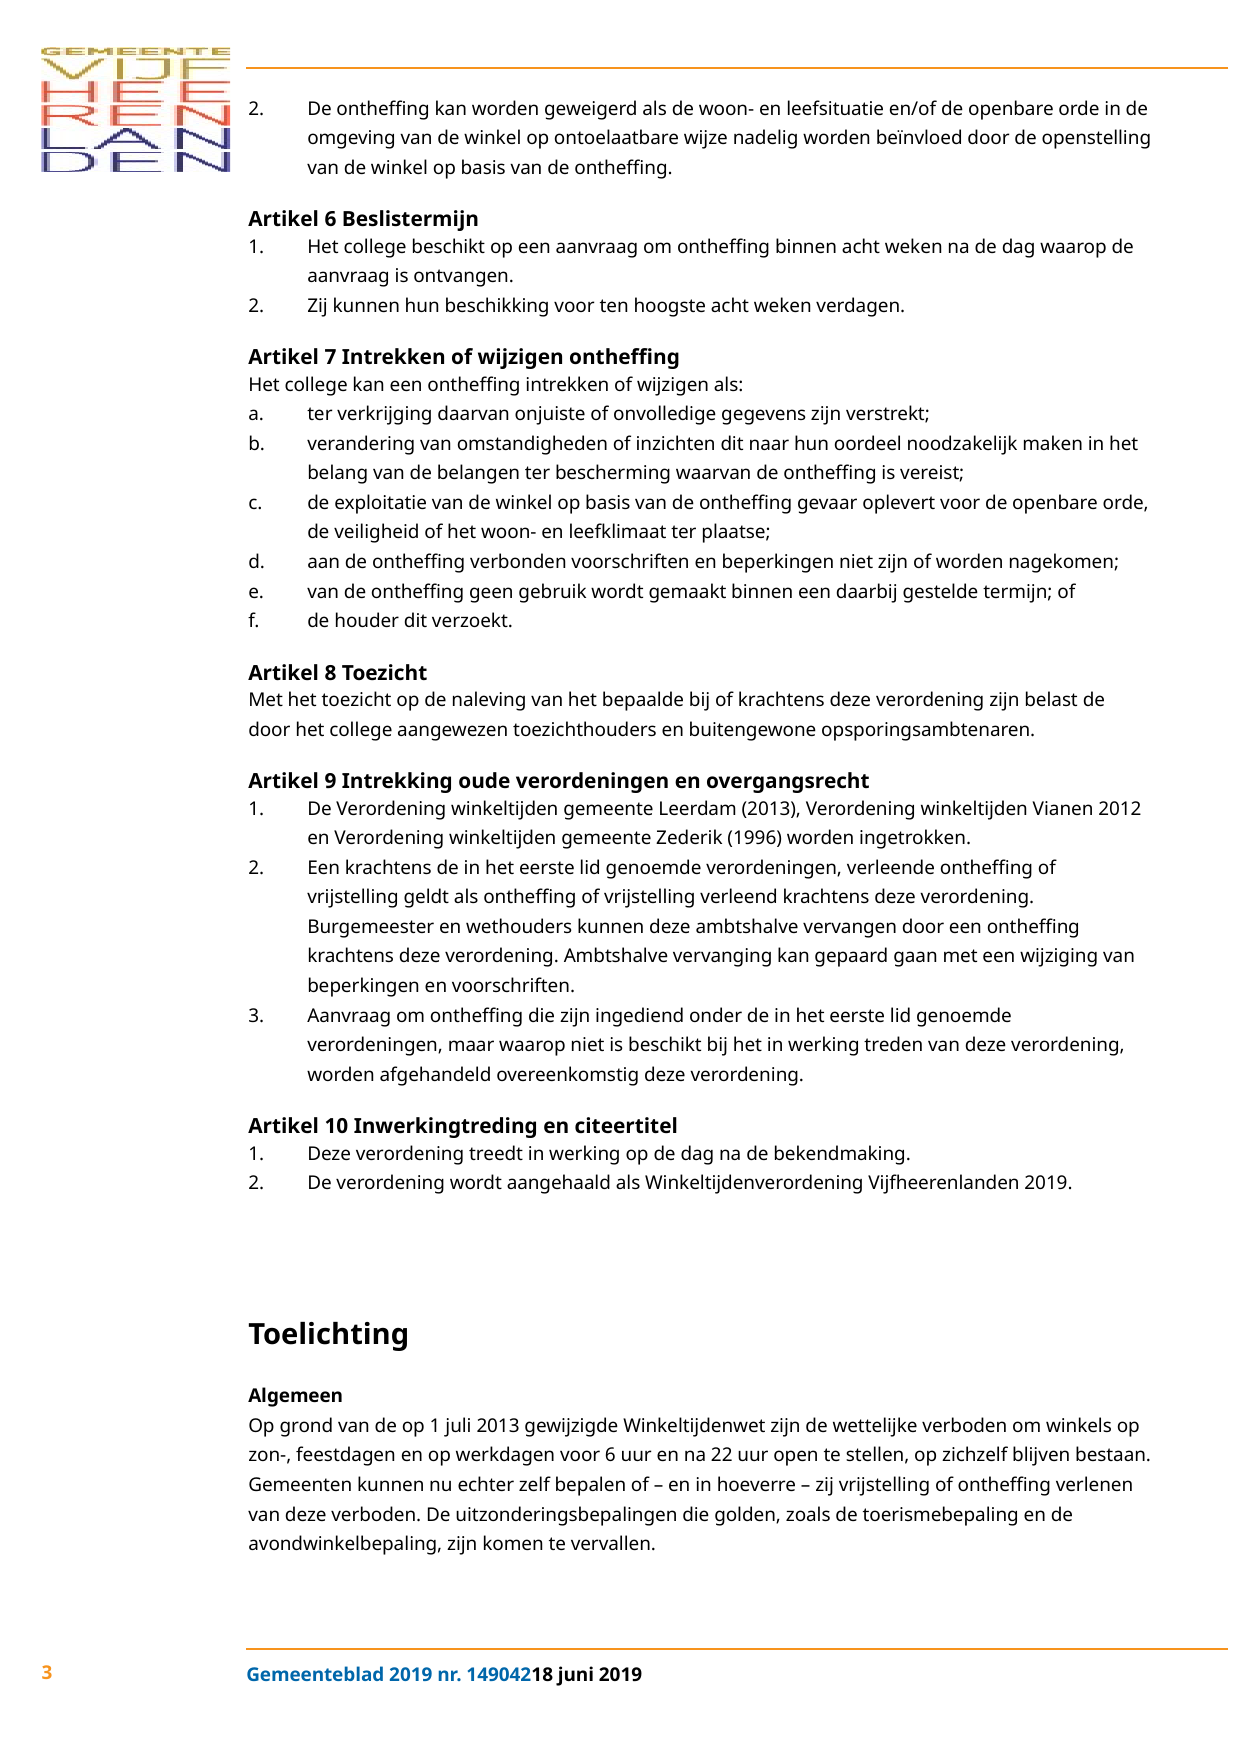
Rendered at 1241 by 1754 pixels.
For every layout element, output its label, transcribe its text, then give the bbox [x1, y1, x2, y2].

list Zij kunnen hun beschikking voor ten hoogste acht weken verdagen. [248, 292, 1152, 318]
list De verordening wordt aangehaald als Winkeltijdenverordening Vijfheerenlanden 2019. [248, 1169, 1152, 1195]
text Het college kan een ontheffing intrekken of wijzigen als: [248, 371, 1152, 397]
list de houder dit verzoekt. [248, 607, 1152, 633]
text Op grond van de op 1 juli 2013 gewijzigde Winkeltijdenwet zijn de wettelijke verboden om winkels op zon-, feestdagen en op werkdagen voor 6 uur en na 22 uur open te stellen, op zichzelf blijven bestaan. Gemeenten kunnen nu echter zelf bepalen of – en in hoeverre – zij vrijstelling of ontheffing verlenen van deze verboden. De uitzonderingsbepalingen die golden, zoals de toerismebepaling en de avondwinkelbepaling, zijn komen te vervallen. [248, 1412, 1152, 1556]
text Algemeen [248, 1382, 1152, 1408]
list van de ontheffing geen gebruik wordt gemaakt binnen een daarbij gestelde termijn; of [248, 578, 1152, 604]
text Toelichting [248, 1313, 1152, 1353]
list Het college beschikt op een aanvraag om ontheffing binnen acht weken na de dag waarop de aanvraag is ontvangen. [248, 233, 1152, 288]
text Artikel 7 Intrekken of wijzigen ontheffing [248, 342, 1152, 371]
text Artikel 8 Toezicht [248, 658, 1152, 686]
text Artikel 10 Inwerkingtreding en citeertitel [248, 1111, 1152, 1140]
list ter verkrijging daarvan onjuiste of onvolledige gegevens zijn verstrekt; [248, 400, 1152, 426]
text Artikel 9 Intrekking oude verordeningen en overgangsrecht [248, 766, 1152, 795]
list Deze verordening treedt in werking op de dag na de bekendmaking. [248, 1140, 1152, 1166]
list aan de ontheffing verbonden voorschriften en beperkingen niet zijn of worden nagekomen; [248, 548, 1152, 574]
list Aanvraag om ontheffing die zijn ingediend onder de in het eerste lid genoemde verordeningen, maar waarop niet is beschikt bij het in werking treden van deze verordening, worden afgehandeld overeenkomstig deze verordening. [248, 1002, 1152, 1087]
list de exploitatie van de winkel op basis van de ontheffing gevaar oplevert voor de openbare orde, de veiligheid of het woon- en leefklimaat ter plaatse; [248, 489, 1152, 544]
list De ontheffing kan worden geweigerd als de woon- en leefsituatie en/of de openbare orde in de omgeving van de winkel op ontoelaatbare wijze nadelig worden beïnvloed door de openstelling van de winkel op basis van de ontheffing. [248, 95, 1152, 180]
picture [41, 47, 231, 172]
list De Verordening winkeltijden gemeente Leerdam (2013), Verordening winkeltijden Vianen 2012 en Verordening winkeltijden gemeente Zederik (1996) worden ingetrokken. [248, 795, 1152, 850]
text Met het toezicht op de naleving van het bepaalde bij of krachtens deze verordening zijn belast de door het college aangewezen toezichthouders en buitengewone opsporingsambtenaren. [248, 686, 1152, 742]
text Artikel 6 Beslistermijn [248, 204, 1152, 233]
list Een krachtens de in het eerste lid genoemde verordeningen, verleende ontheffing of vrijstelling geldt als ontheffing of vrijstelling verleend krachtens deze verordening. Burgemeester en wethouders kunnen deze ambtshalve vervangen door een ontheffing krachtens deze verordening. Ambtshalve vervanging kan gepaard gaan met een wijziging van beperkingen en voorschriften. [248, 854, 1152, 998]
list verandering van omstandigheden of inzichten dit naar hun oordeel noodzakelijk maken in het belang van de belangen ter bescherming waarvan de ontheffing is vereist; [248, 430, 1152, 485]
